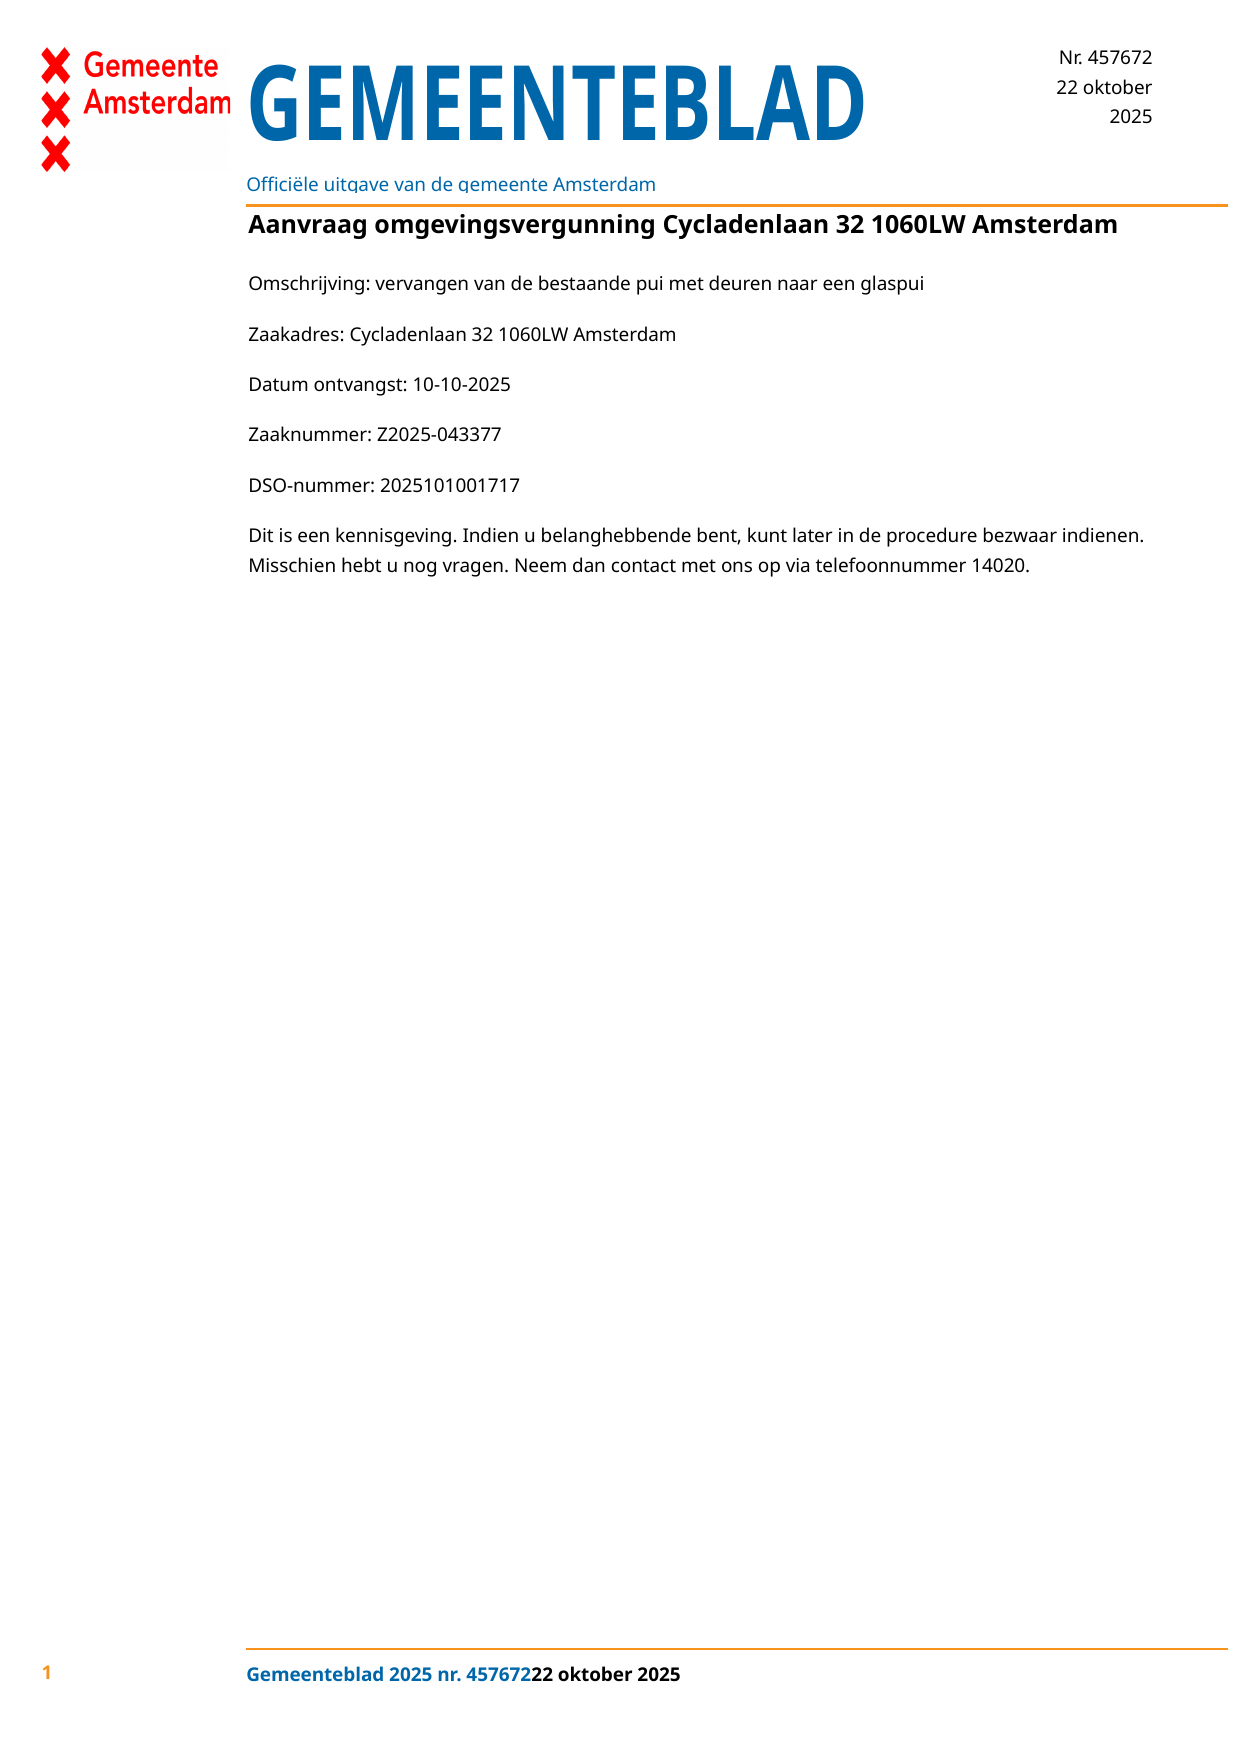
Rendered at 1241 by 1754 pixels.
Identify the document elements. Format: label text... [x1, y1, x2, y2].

text Datum ontvangst: 10-10-2025 [248, 371, 1152, 397]
picture [41, 47, 231, 172]
text Zaaknummer: Z2025-043377 [248, 422, 1152, 447]
text Dit is een kennisgeving. Indien u belanghebbende bent, kunt later in de procedure bezwaar indienen. Misschien hebt u nog vragen. Neem dan contact met ons op via telefoonnummer 14020. [248, 522, 1152, 578]
text DSO-nummer: 2025101001717 [248, 472, 1152, 498]
text Zaakadres: Cycladenlaan 32 1060LW Amsterdam [248, 321, 1152, 346]
text Aanvraag omgevingsvergunning Cycladenlaan 32 1060LW Amsterdam [248, 207, 1152, 241]
text Omschrijving: vervangen van de bestaande pui met deuren naar een glaspui [248, 270, 1152, 296]
